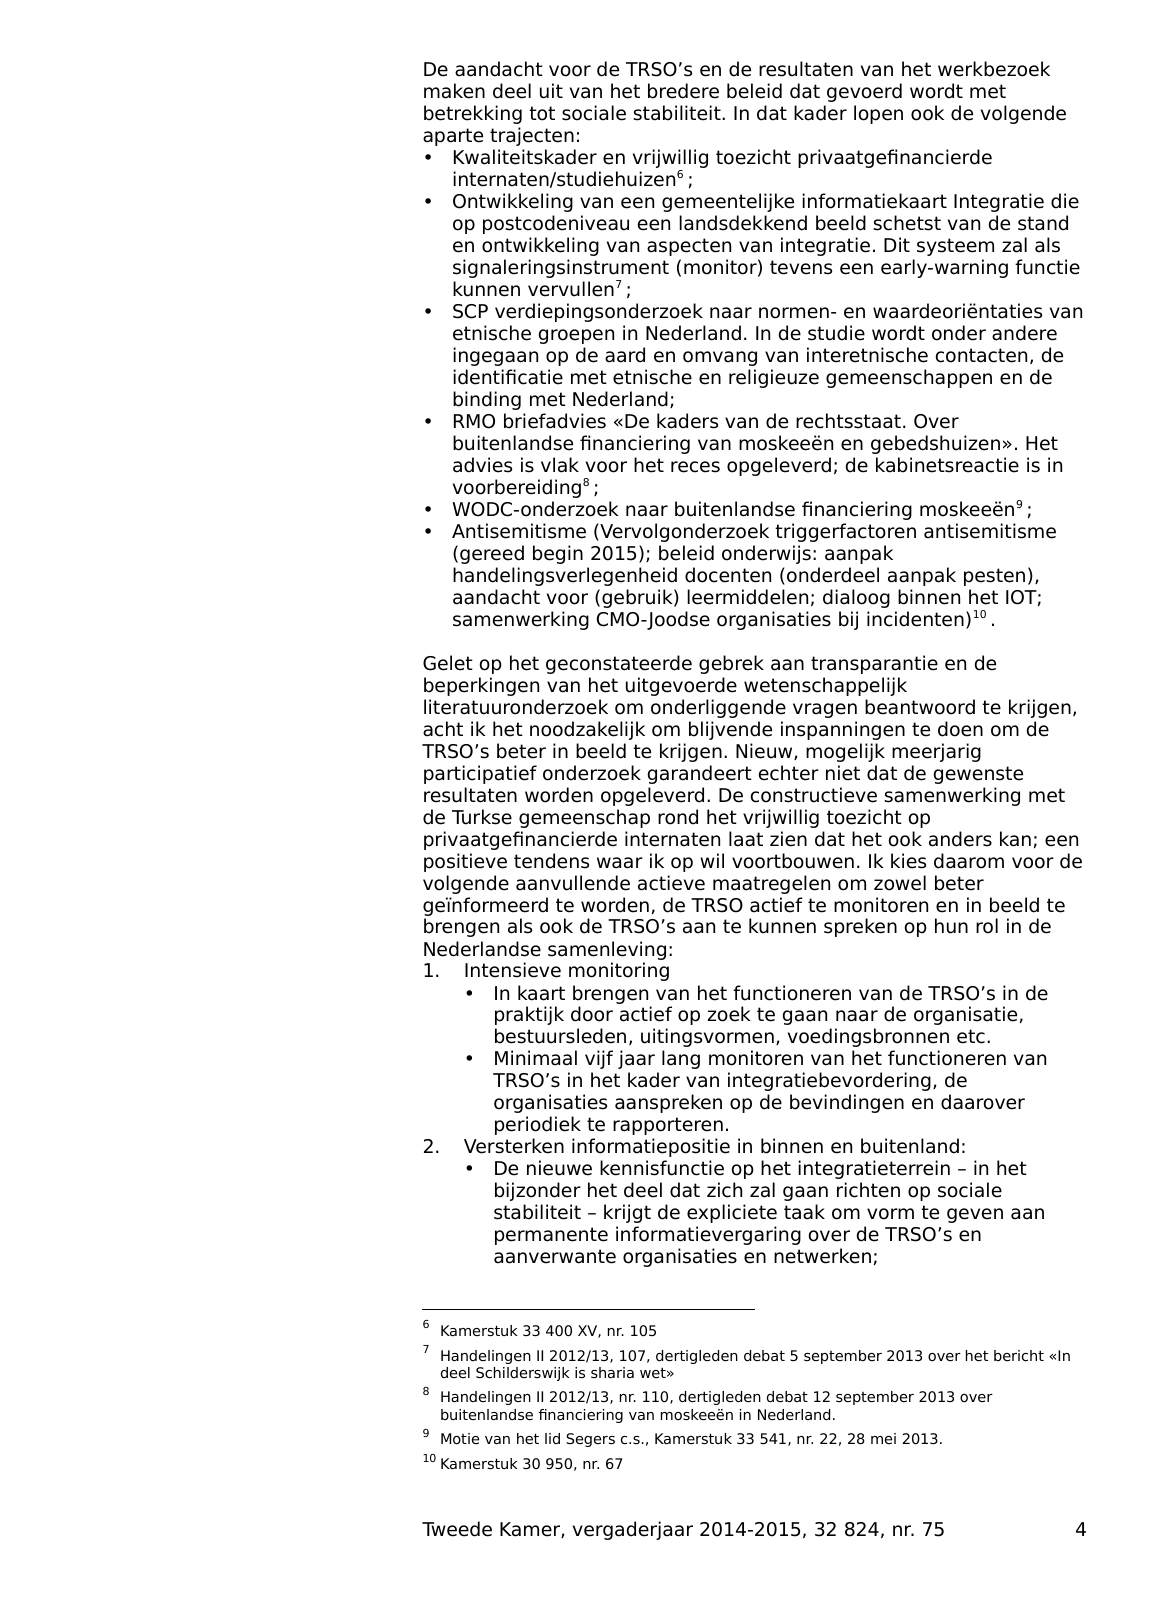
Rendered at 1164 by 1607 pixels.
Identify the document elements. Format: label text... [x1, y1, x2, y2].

text • De nieuwe kennisfunctie op het integratieterrein – in het bijzonder het deel dat zich zal gaan richten op sociale stabiliteit – krijgt de expliciete taak om vorm te geven aan permanente informatievergaring over de TRSO’s en aanverwante organisaties en netwerken; [464, 1158, 1087, 1268]
text Handelingen II 2012/13, nr. 110, dertigleden debat 12 september 2013 over buitenlandse financiering van moskeeën in Nederland. [422, 1385, 1087, 1424]
text • Minimaal vijf jaar lang monitoren van het functioneren van TRSO’s in het kader van integratiebevordering, de organisaties aanspreken op de bevindingen en daarover periodiek te rapporteren. [464, 1048, 1087, 1136]
text De aandacht voor de TRSO’s en de resultaten van het werkbezoek maken deel uit van het bredere beleid dat gevoerd wordt met betrekking tot sociale stabiliteit. In dat kader lopen ook de volgende aparte trajecten: [422, 59, 1087, 147]
text • In kaart brengen van het functioneren van de TRSO’s in de praktijk door actief op zoek te gaan naar de organisatie, bestuursleden, uitingsvormen, voedingsbronnen etc. [464, 982, 1087, 1048]
text Handelingen II 2012/13, 107, dertigleden debat 5 september 2013 over het bericht «In deel Schilderswijk is sharia wet» [422, 1343, 1087, 1382]
text 2. Versterken informatiepositie in binnen en buitenland: [422, 1136, 1087, 1158]
text • RMO briefadvies «De kaders van de rechtsstaat. Over buitenlandse financiering van moskeeën en gebedshuizen». Het advies is vlak voor het reces opgeleverd; de kabinetsreactie is in voorbereiding; [422, 411, 1087, 499]
text • Ontwikkeling van een gemeentelijke informatiekaart Integratie die op postcodeniveau een landsdekkend beeld schetst van de stand en ontwikkeling van aspecten van integratie. Dit systeem zal als signaleringsinstrument (monitor) tevens een early-warning functie kunnen vervullen; [422, 191, 1087, 301]
text Kamerstuk 30 950, nr. 67 [422, 1452, 1087, 1474]
text Kamerstuk 33 400 XV, nr. 105 [422, 1318, 1087, 1341]
text • SCP verdiepingsonderzoek naar normen- en waardeoriëntaties van etnische groepen in Nederland. In de studie wordt onder andere ingegaan op de aard en omvang van interetnische contacten, de identificatie met etnische en religieuze gemeenschappen en de binding met Nederland; [422, 301, 1087, 411]
text 1. Intensieve monitoring [422, 960, 1087, 982]
text • WODC-onderzoek naar buitenlandse financiering moskeeën; [422, 499, 1087, 521]
text Motie van het lid Segers c.s., Kamerstuk 33 541, nr. 22, 28 mei 2013. [422, 1427, 1087, 1449]
text Gelet op het geconstateerde gebrek aan transparantie en de beperkingen van het uitgevoerde wetenschappelijk literatuuronderzoek om onderliggende vragen beantwoord te krijgen, acht ik het noodzakelijk om blijvende inspanningen te doen om de TRSO’s beter in beeld te krijgen. Nieuw, mogelijk meerjarig participatief onderzoek garandeert echter niet dat de gewenste resultaten worden opgeleverd. De constructieve samenwerking met de Turkse gemeenschap rond het vrijwillig toezicht op privaatgefinancierde internaten laat zien dat het ook anders kan; een positieve tendens waar ik op wil voortbouwen. Ik kies daarom voor de volgende aanvullende actieve maatregelen om zowel beter geïnformeerd te worden, de TRSO actief te monitoren en in beeld te brengen als ook de TRSO’s aan te kunnen spreken op hun rol in de Nederlandse samenleving: [422, 653, 1087, 960]
text • Antisemitisme (Vervolgonderzoek triggerfactoren antisemitisme (gereed begin 2015); beleid onderwijs: aanpak handelingsverlegenheid docenten (onderdeel aanpak pesten), aandacht voor (gebruik) leermiddelen; dialoog binnen het IOT; samenwerking CMO-Joodse organisaties bij incidenten). [422, 521, 1087, 631]
text • Kwaliteitskader en vrijwillig toezicht privaatgefinancierde internaten/studiehuizen; [422, 147, 1087, 191]
